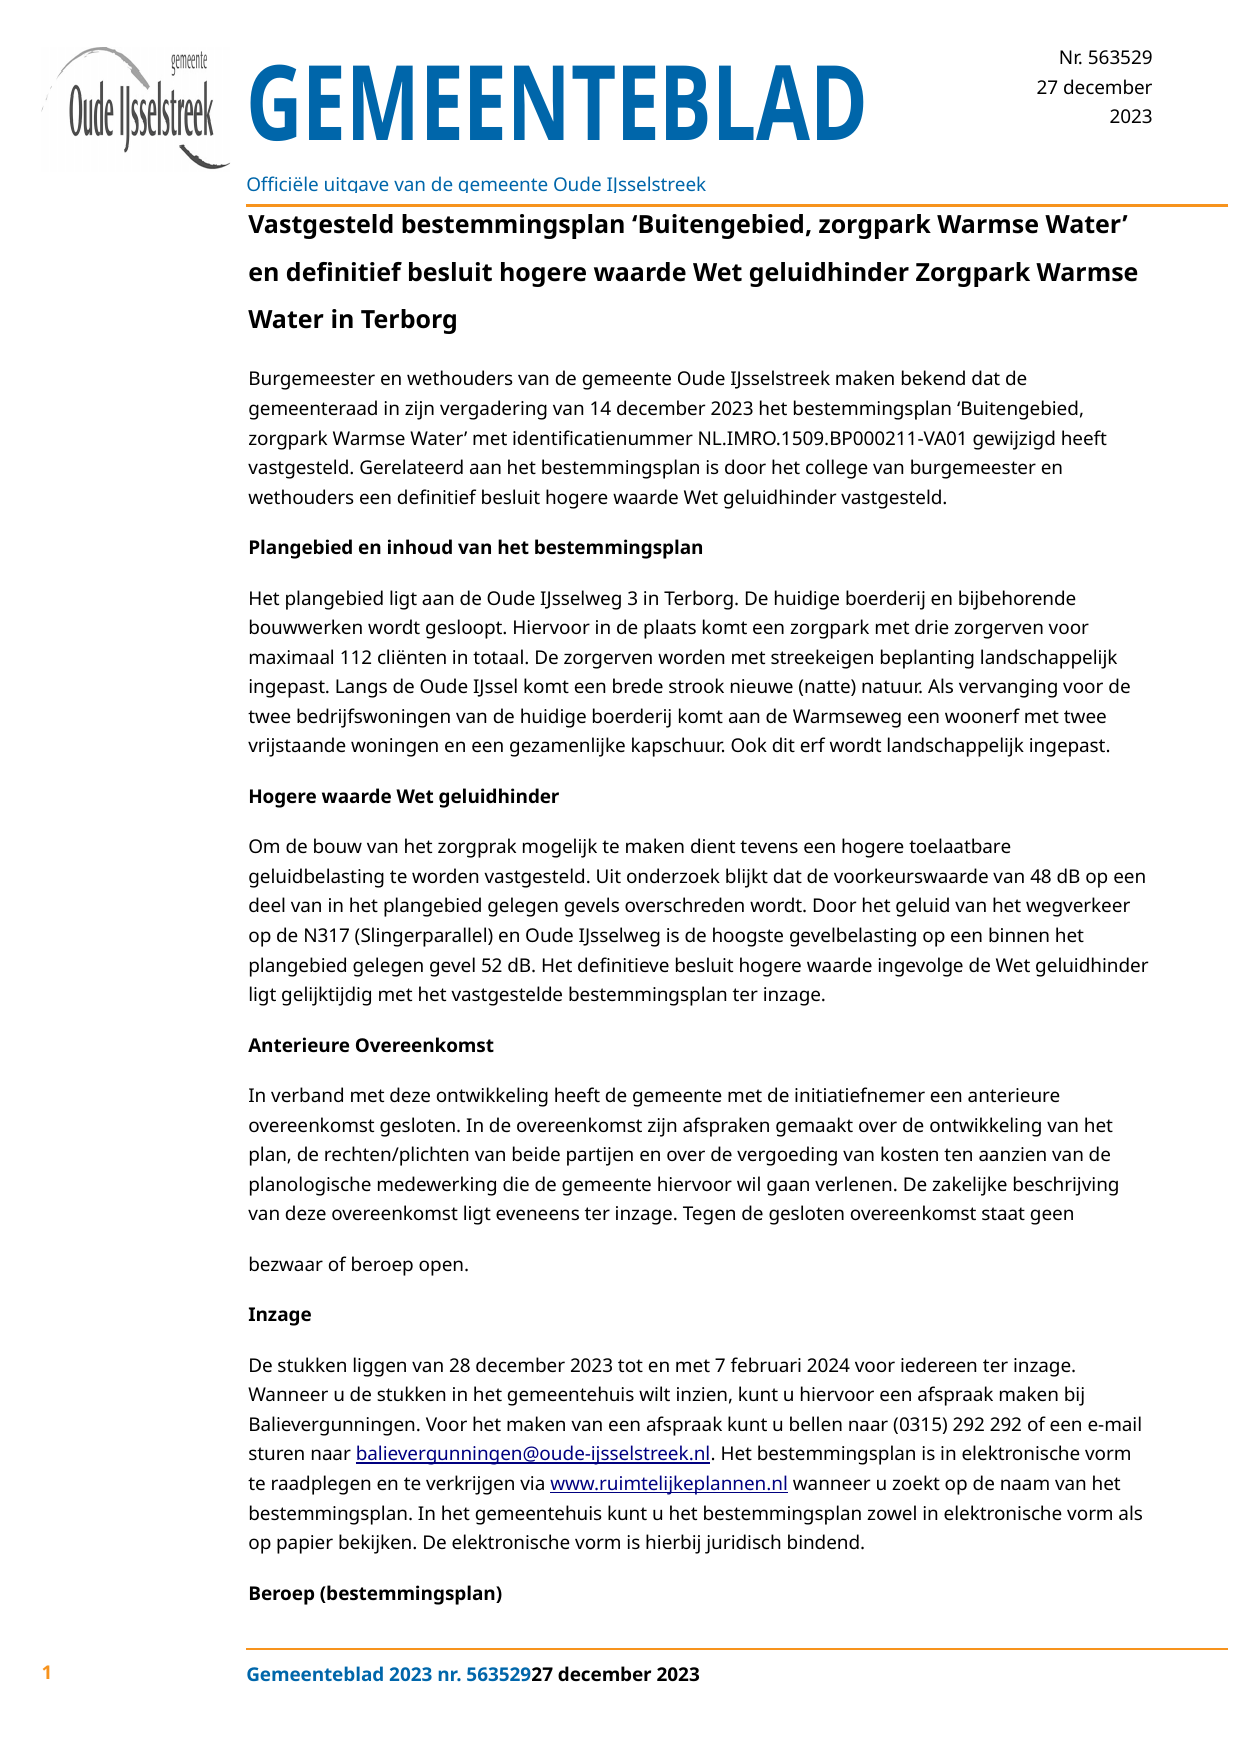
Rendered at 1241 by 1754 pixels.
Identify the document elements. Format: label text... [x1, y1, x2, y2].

picture [41, 47, 231, 172]
text Het plangebied ligt aan de Oude IJsselweg 3 in Terborg. De huidige boerderij en bijbehorende bouwwerken wordt gesloopt. Hiervoor in de plaats komt een zorgpark met drie zorgerven voor maximaal 112 cliënten in totaal. De zorgerven worden met streekeigen beplanting landschappelijk ingepast. Langs de Oude IJssel komt een brede strook nieuwe (natte) natuur. Als vervanging voor de twee bedrijfswoningen van de huidige boerderij komt aan de Warmseweg een woonerf met twee vrijstaande woningen en een gezamenlijke kapschuur. Ook dit erf wordt landschappelijk ingepast. [248, 585, 1152, 758]
text Plangebied en inhoud van het bestemmingsplan [248, 534, 1152, 560]
text De stukken liggen van 28 december 2023 tot en met 7 februari 2024 voor iedereen ter inzage. Wanneer u de stukken in het gemeentehuis wilt inzien, kunt u hiervoor een afspraak maken bij Balievergunning­en. Voor het maken van een afspraak kunt u bellen naar (0315) 292 292 of een e-mail sturen naar balievergunningen@oude-ijsselstreek.nl. Het ­bestemmingsplan is in elektronische vorm te raadplegen en te verkrijgen via www.ruimtelijkeplannen.nl wanneer u zoekt op de naam van het bestemmingsplan. In het gemeentehuis kunt u het bestemmingsplan zowel in elektronische vorm als op papier bekijken. De elektronische vorm is hierbij juridisch bindend. [248, 1352, 1152, 1555]
text Burgemeester en wethouders van de gemeente Oude IJsselstreek maken bekend dat de gemeenteraad in zijn vergadering van 14 december 2023 het bestemmingsplan ‘Buitengebied, zorgpark Warmse Water’ met identificatienummer NL.IMRO.1509.BP000211-VA01 gewijzigd heeft vastgesteld. Gerelateerd aan het bestemmingsplan is door het college van burgemeester en wethouders een definitief besluit hogere waarde Wet geluidhinder vastgesteld. [248, 366, 1152, 509]
text bezwaar of beroep open. [248, 1251, 1152, 1277]
text Beroep (bestemmingsplan) [248, 1580, 1152, 1605]
text Vastgesteld bestemmingsplan ‘Buitengebied, zorgpark Warmse Water’ en definitief besluit hogere waarde Wet geluidhinder Zorgpark Warmse Water in Terborg [248, 207, 1152, 336]
text Inzage [248, 1301, 1152, 1327]
text Hogere waarde Wet geluidhinder [248, 783, 1152, 809]
text Anterieure Overeenkomst [248, 1032, 1152, 1057]
text In verband met deze ontwikkeling heeft de gemeente met de initiatiefnemer een anterieure overeenkomst gesloten. In de overeenkomst zijn afspraken gemaakt over de ontwikkeling van het plan, de rechten/plichten van beide partijen en over de vergoeding van kosten ten aanzien van de planologische medewerking die de gemeente hiervoor wil gaan verlenen. De zakelijke beschrijving van deze overeenkomst ligt eveneens ter inzage. Tegen de gesloten overeenkomst staat geen [248, 1082, 1152, 1226]
text Om de bouw van het zorgprak mogelijk te maken dient tevens een hogere toelaatbare geluidbelasting te worden vastgesteld. Uit onderzoek blijkt dat de voorkeurswaarde van 48 dB op een deel van in het plangebied gelegen gevels overschreden wordt. Door het geluid van het wegverkeer op de N317 (Slingerparallel) en Oude IJsselweg is de hoogste gevelbelasting op een binnen het plangebied gelegen gevel 52 dB. Het definitieve besluit hogere waarde ingevolge de Wet geluidhinder ligt gelijktijdig met het vastgestelde bestemmingsplan ter inzage. [248, 833, 1152, 1007]
